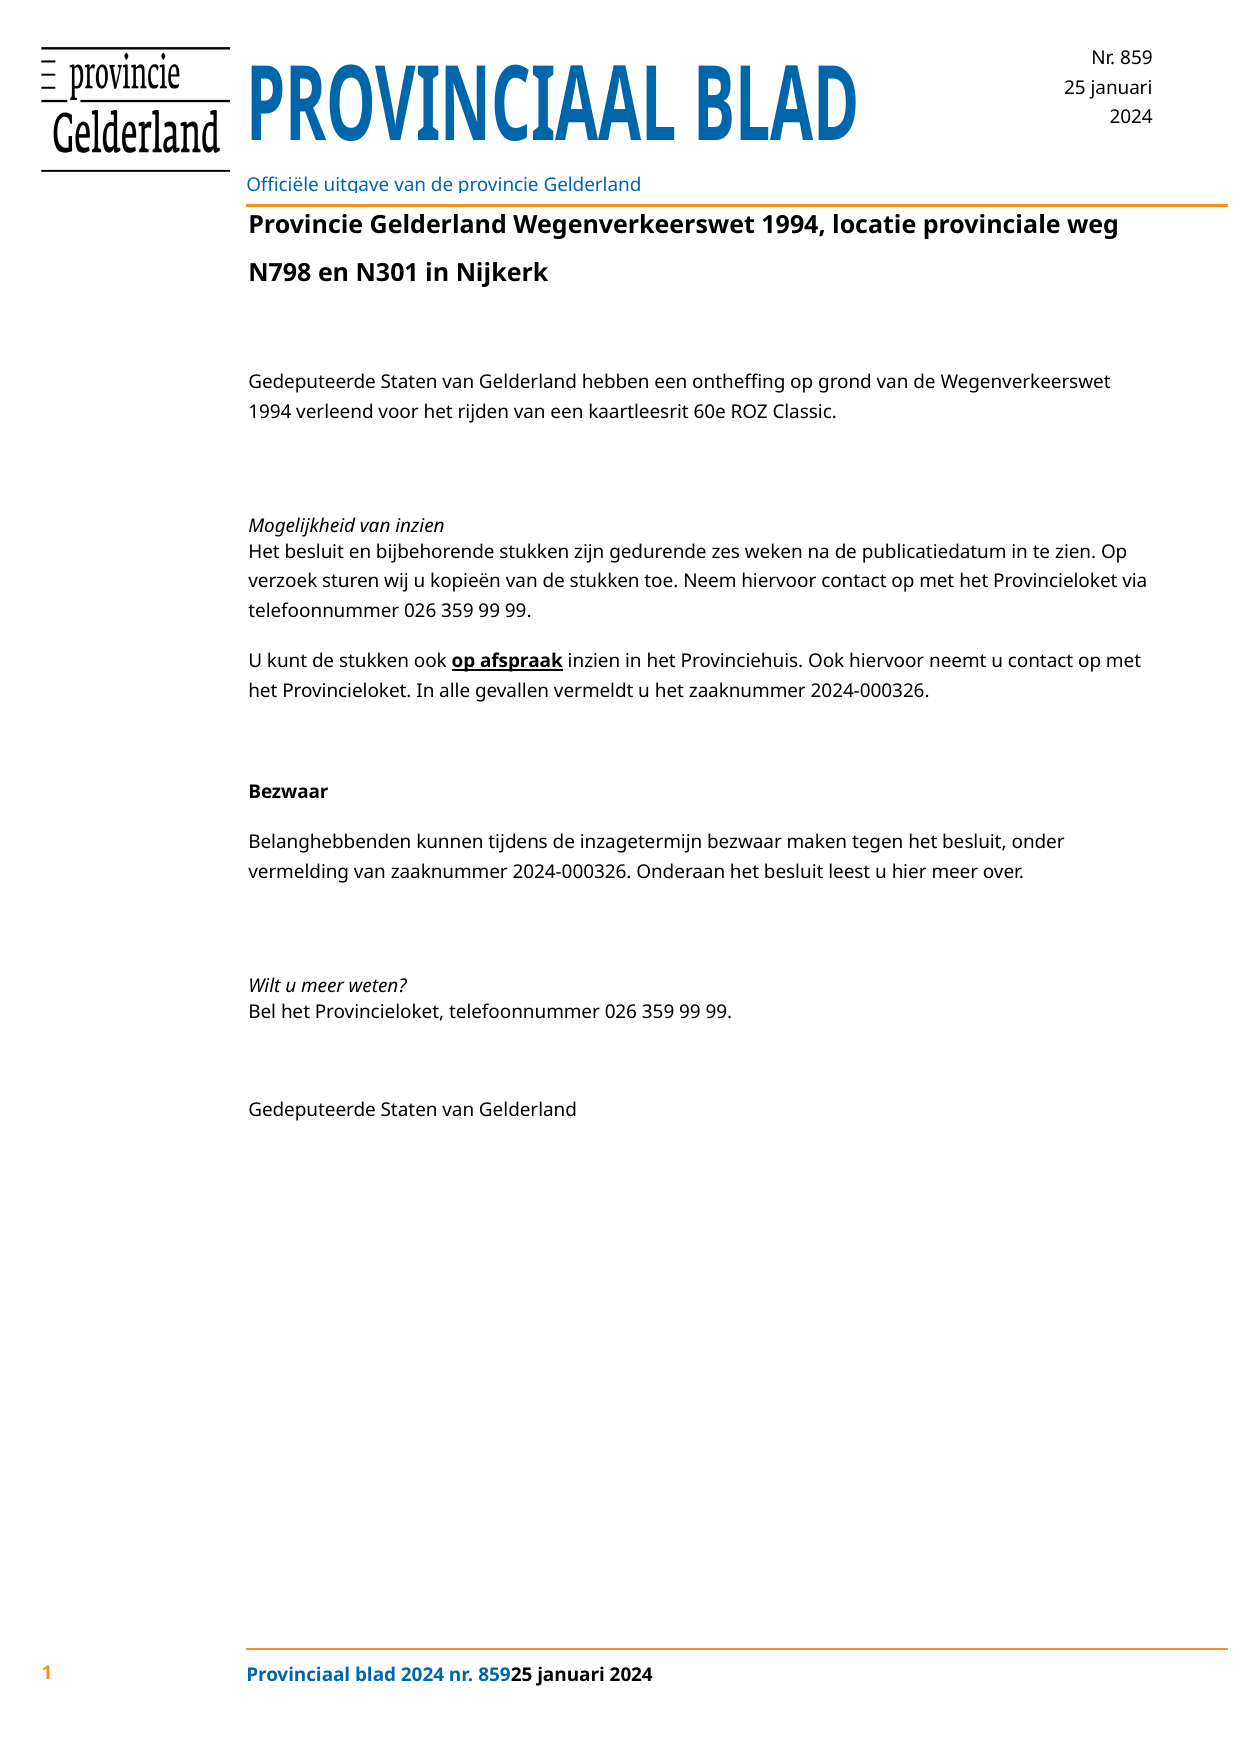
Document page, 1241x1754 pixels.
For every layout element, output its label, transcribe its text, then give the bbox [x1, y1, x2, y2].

text Belanghebbenden kunnen tijdens de inzagetermijn bezwaar maken tegen het besluit, onder vermelding van zaaknummer 2024-000326. Onderaan het besluit leest u hier meer over. [248, 828, 1152, 884]
text Bel het Provincieloket, telefoonnummer 026 359 99 99. [248, 998, 1152, 1024]
text Wilt u meer weten? [248, 972, 1152, 998]
text Het besluit en bijbehorende stukken zijn gedurende zes weken na de publicatiedatum in te zien. Op verzoek sturen wij u kopieën van de stukken toe. Neem hiervoor contact op met het Provincieloket via telefoonnummer 026 359 99 99. [248, 538, 1152, 623]
text U kunt de stukken ook op afspraak inzien in het Provinciehuis. Ook hiervoor neemt u contact op met het Provincieloket. In alle gevallen vermeldt u het zaaknummer 2024-000326. [248, 648, 1152, 703]
text Gedeputeerde Staten van Gelderland hebben een ontheffing op grond van de Wegenverkeerswet 1994 verleend voor het rijden van een kaartleesrit 60e ROZ Classic. [248, 368, 1152, 424]
text Mogelijkheid van inzien [248, 512, 1152, 538]
text Gedeputeerde Staten van Gelderland [248, 1096, 1152, 1122]
picture [41, 47, 231, 172]
text Provincie Gelderland Wegenverkeerswet 1994, locatie provinciale weg N798 en N301 in Nijkerk [248, 207, 1152, 288]
text Bezwaar [248, 778, 1152, 804]
